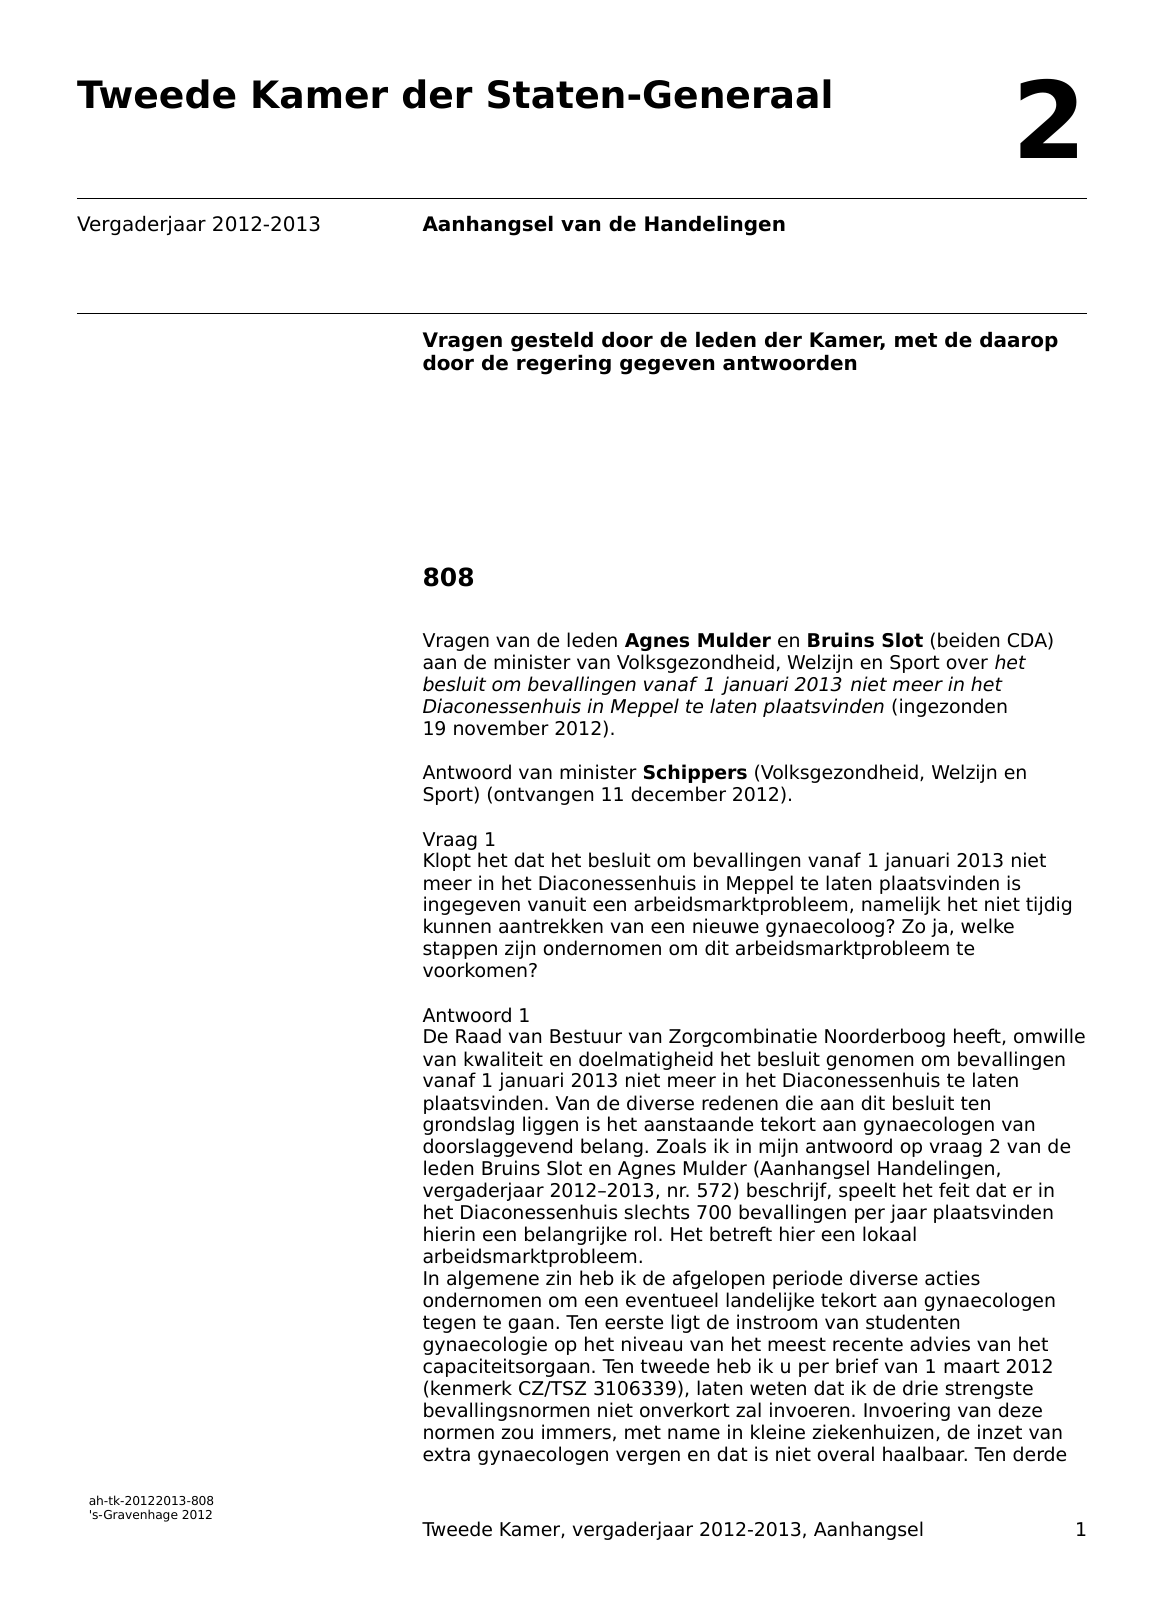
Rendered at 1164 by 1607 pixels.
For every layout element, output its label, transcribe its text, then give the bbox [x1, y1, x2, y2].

table_header Tweede Kamer der Staten-Generaal [77, 59, 886, 198]
text Antwoord van minister Schippers (Volksgezondheid, Welzijn en Sport) (ontvangen 11 december 2012). [422, 762, 1087, 806]
text ah-tk-20122013-808 [88, 1494, 323, 1508]
text Antwoord 1 [422, 1004, 1087, 1026]
text Klopt het dat het besluit om bevallingen vanaf 1 januari 2013 niet meer in het Diaconessenhuis in Meppel te laten plaatsvinden is ingegeven vanuit een arbeidsmarktprobleem, namelijk het niet tijdig kunnen aantrekken van een nieuwe gynaecoloog? Zo ja, welke stappen zijn ondernomen om dit arbeidsmarktprobleem te voorkomen? [422, 850, 1087, 982]
text Vraag 1 [422, 828, 1087, 850]
text 808 [422, 563, 1087, 592]
text In algemene zin heb ik de afgelopen periode diverse acties ondernomen om een eventueel landelijke tekort aan gynaecologen tegen te gaan. Ten eerste ligt de instroom van studenten gynaecologie op het niveau van het meest recente advies van het capaciteitsorgaan. Ten tweede heb ik u per brief van 1 maart 2012 (kenmerk CZ/TSZ 3106339), laten weten dat ik de drie strengste bevallingsnormen niet onverkort zal invoeren. Invoering van deze normen zou immers, met name in kleine ziekenhuizen, de inzet van extra gynaecologen vergen en dat is niet overal haalbaar. Ten derde [422, 1268, 1087, 1466]
table_cell [77, 314, 422, 375]
table_cell Aanhangsel van de Handelingen [422, 199, 1087, 313]
table_cell Vergaderjaar 2012-2013 [77, 199, 422, 313]
table_cell Vragen gesteld door de leden der Kamer, met de daarop door de regering gegeven antwoorden [422, 314, 1087, 375]
text De Raad van Bestuur van Zorgcombinatie Noorderboog heeft, omwille van kwaliteit en doelmatigheid het besluit genomen om bevallingen vanaf 1 januari 2013 niet meer in het Diaconessenhuis te laten plaatsvinden. Van de diverse redenen die aan dit besluit ten grondslag liggen is het aanstaande tekort aan gynaecologen van doorslaggevend belang. Zoals ik in mijn antwoord op vraag 2 van de leden Bruins Slot en Agnes Mulder (Aanhangsel Handelingen, vergaderjaar 2012–2013, nr. 572) beschrijf, speelt het feit dat er in het Diaconessenhuis slechts 700 bevallingen per jaar plaatsvinden hierin een belangrijke rol. Het betreft hier een lokaal arbeidsmarktprobleem. [422, 1026, 1087, 1268]
table_header 2 [886, 59, 1087, 198]
text 's-Gravenhage 2012 [88, 1508, 323, 1522]
text Vragen van de leden Agnes Mulder en Bruins Slot (beiden CDA) aan de minister van Volksgezondheid, Welzijn en Sport over het besluit om bevallingen vanaf 1 januari 2013 niet meer in het Diaconessenhuis in Meppel te laten plaatsvinden (ingezonden 19 november 2012). [422, 630, 1087, 740]
